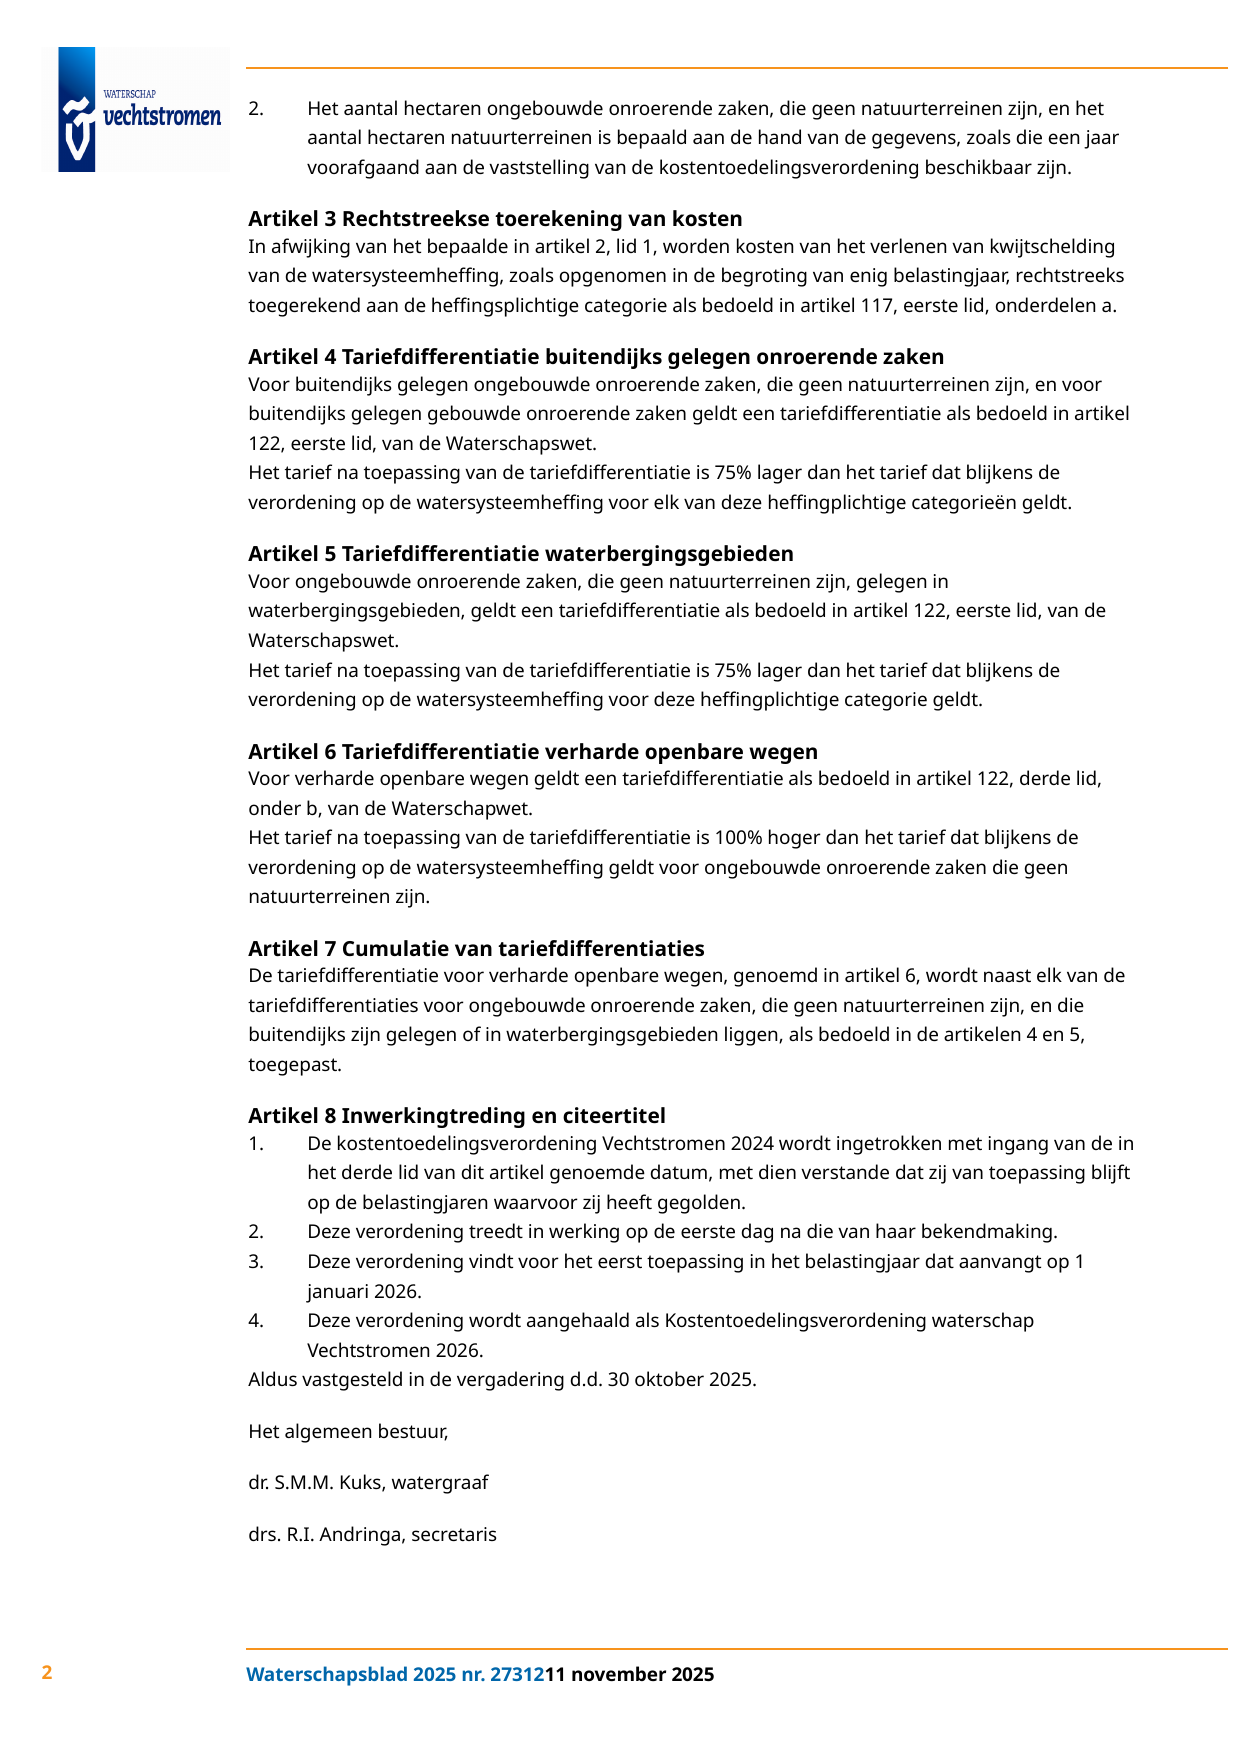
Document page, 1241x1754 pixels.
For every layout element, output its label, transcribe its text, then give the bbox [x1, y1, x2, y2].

text In afwijking van het bepaalde in artikel 2, lid 1, worden kosten van het verlenen van kwijtschelding van de watersysteemheffing, zoals opgenomen in de begroting van enig belastingjaar, rechtstreeks toegerekend aan de heffingsplichtige categorie als bedoeld in artikel 117, eerste lid, onderdelen a. [248, 233, 1152, 318]
text Voor buitendijks gelegen ongebouwde onroerende zaken, die geen natuurterreinen zijn, en voor buitendijks gelegen gebouwde onroerende zaken geldt een tariefdifferentiatie als bedoeld in artikel 122, eerste lid, van de Waterschapswet. [248, 371, 1152, 456]
text Aldus vastgesteld in de vergadering d.d. 30 oktober 2025. [248, 1367, 1152, 1392]
text Voor verharde openbare wegen geldt een tariefdifferentiatie als bedoeld in artikel 122, derde lid, onder b, van de Waterschapwet. [248, 765, 1152, 821]
text Voor ongebouwde onroerende zaken, die geen natuurterreinen zijn, gelegen in waterbergingsgebieden, geldt een tariefdifferentiatie als bedoeld in artikel 122, eerste lid, van de Waterschapswet. [248, 568, 1152, 653]
text Artikel 3 Rechtstreekse toerekening van kosten [248, 204, 1152, 233]
text Het tarief na toepassing van de tariefdifferentiatie is 100% hoger dan het tarief dat blijkens de verordening op de watersysteemheffing geldt voor ongebouwde onroerende zaken die geen natuurterreinen zijn. [248, 824, 1152, 909]
text drs. R.I. Andringa, secretaris [248, 1521, 1152, 1547]
list Deze verordening wordt aangehaald als Kostentoedelingsverordening waterschap Vechtstromen 2026. [248, 1307, 1152, 1363]
text Artikel 8 Inwerkingtreding en citeertitel [248, 1102, 1152, 1130]
text Artikel 6 Tariefdifferentiatie verharde openbare wegen [248, 737, 1152, 765]
list Deze verordening treedt in werking op de eerste dag na die van haar bekendmaking. [248, 1219, 1152, 1244]
picture [41, 47, 231, 172]
list Deze verordening vindt voor het eerst toepassing in het belastingjaar dat aanvangt op 1 januari 2026. [248, 1248, 1152, 1304]
list De kostentoedelingsverordening Vechtstromen 2024 wordt ingetrokken met ingang van de in het derde lid van dit artikel genoemde datum, met dien verstande dat zij van toepassing blijft op de belastingjaren waarvoor zij heeft gegolden. [248, 1130, 1152, 1215]
text Artikel 7 Cumulatie van tariefdifferentiaties [248, 934, 1152, 962]
text Het tarief na toepassing van de tariefdifferentiatie is 75% lager dan het tarief dat blijkens de verordening op de watersysteemheffing voor deze heffingplichtige categorie geldt. [248, 657, 1152, 712]
list Het aantal hectaren ongebouwde onroerende zaken, die geen natuurterreinen zijn, en het aantal hectaren natuurterreinen is bepaald aan de hand van de gegevens, zoals die een jaar voorafgaand aan de vaststelling van de kostentoedelingsverordening beschikbaar zijn. [248, 95, 1152, 180]
text De tariefdifferentiatie voor verharde openbare wegen, genoemd in artikel 6, wordt naast elk van de tariefdifferentiaties voor ongebouwde onroerende zaken, die geen natuurterreinen zijn, en die buitendijks zijn gelegen of in waterbergingsgebieden liggen, als bedoeld in de artikelen 4 en 5, toegepast. [248, 962, 1152, 1077]
text Het algemeen bestuur, [248, 1418, 1152, 1444]
text Artikel 5 Tariefdifferentiatie waterbergingsgebieden [248, 539, 1152, 568]
text Het tarief na toepassing van de tariefdifferentiatie is 75% lager dan het tarief dat blijkens de verordening op de watersysteemheffing voor elk van deze heffingplichtige categorieën geldt. [248, 459, 1152, 515]
text Artikel 4 Tariefdifferentiatie buitendijks gelegen onroerende zaken [248, 342, 1152, 371]
text dr. S.M.M. Kuks, watergraaf [248, 1469, 1152, 1495]
